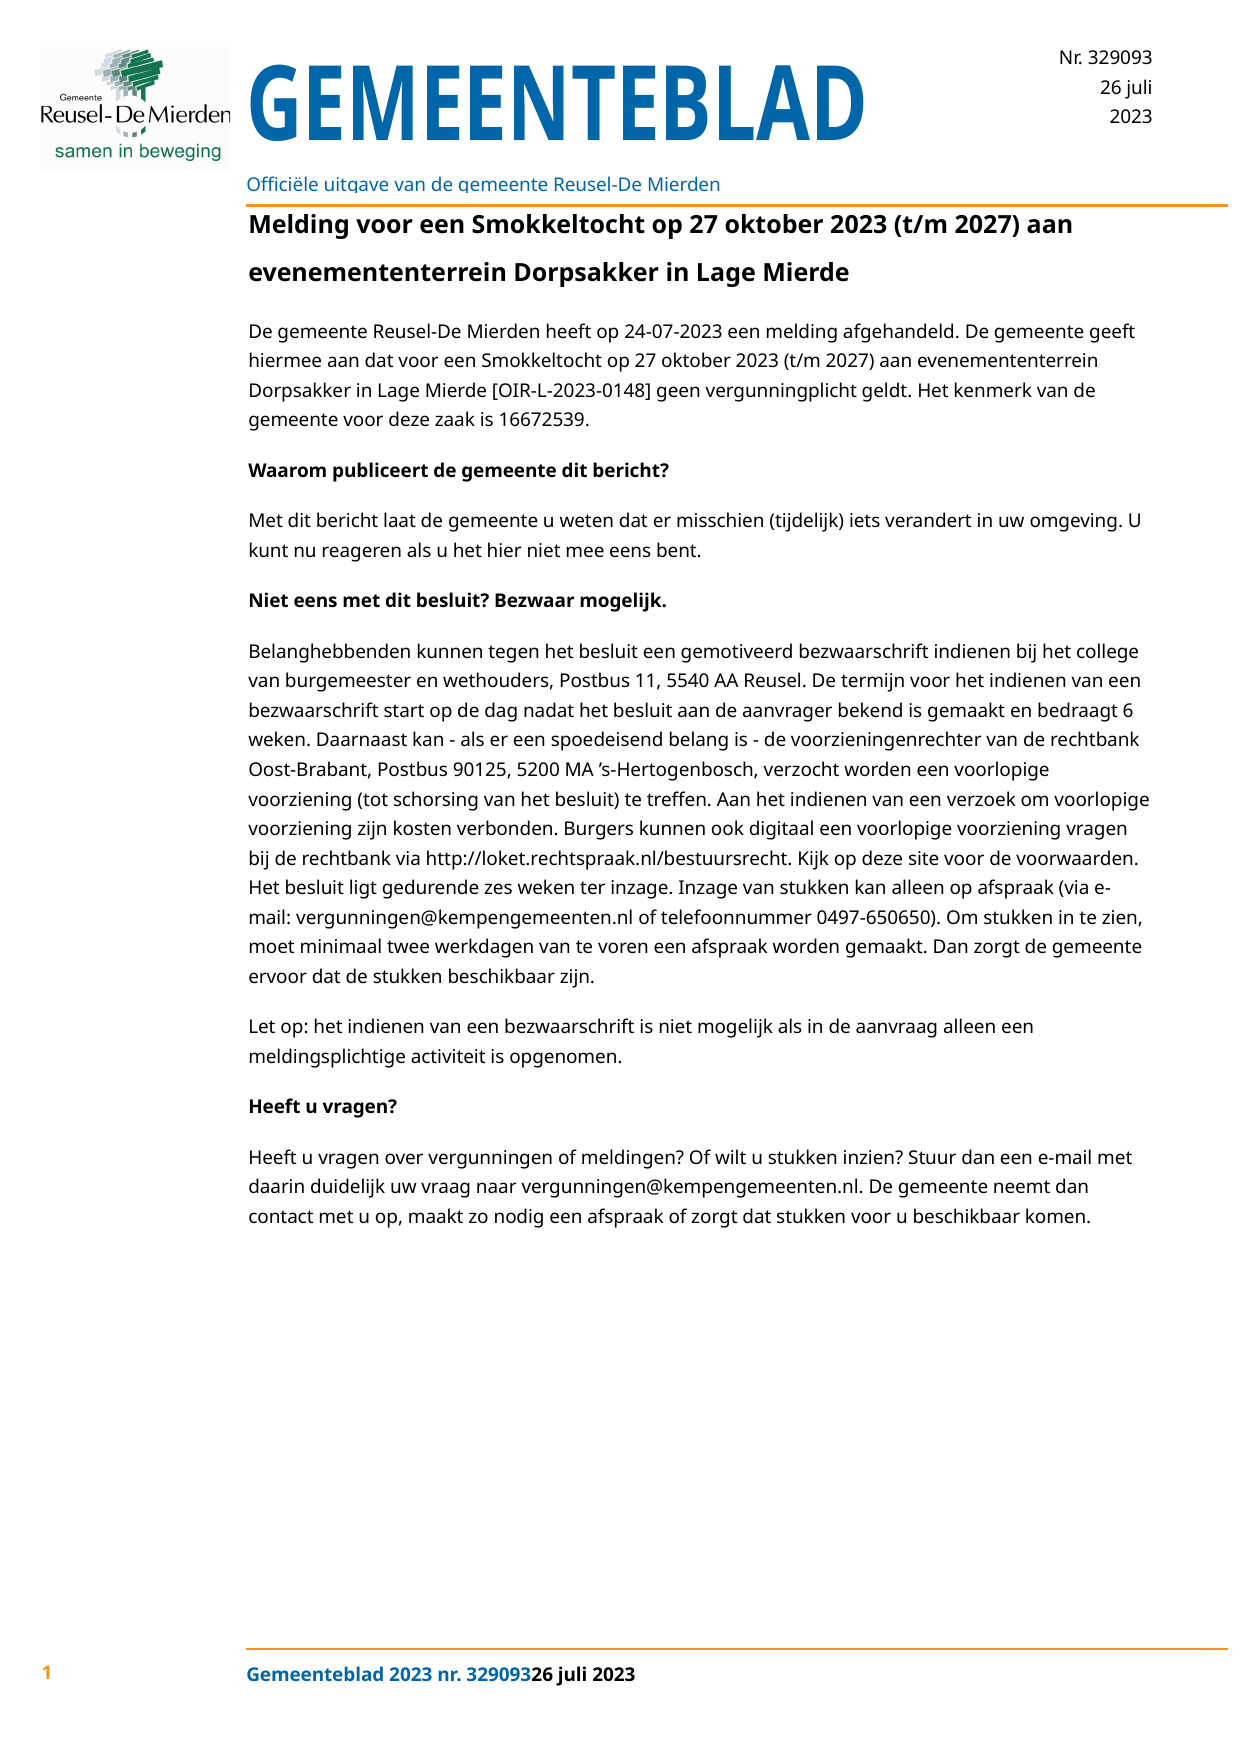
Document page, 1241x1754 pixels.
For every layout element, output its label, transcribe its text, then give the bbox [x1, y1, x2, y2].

text Belanghebbenden kunnen tegen het besluit een gemotiveerd bezwaarschrift indienen bij het college van burgemeester en wethouders, Postbus 11, 5540 AA Reusel. De termijn voor het indienen van een bezwaarschrift start op de dag nadat het besluit aan de aanvrager bekend is gemaakt en bedraagt 6 weken. Daarnaast kan - als er een spoedeisend belang is - de voorzieningenrechter van de rechtbank Oost-Brabant, Postbus 90125, 5200 MA ’s-Hertogenbosch, verzocht worden een voorlopige voorziening (tot schorsing van het besluit) te treffen. Aan het indienen van een verzoek om voorlopige voorziening zijn kosten verbonden. Burgers kunnen ook digitaal een voorlopige voorziening vragen bij de rechtbank via http://loket.rechtspraak.nl/bestuursrecht. Kijk op deze site voor de voorwaarden. Het besluit ligt gedurende zes weken ter inzage. Inzage van stukken kan alleen op afspraak (via e-mail: vergunningen@kempengemeenten.nl of telefoonnummer 0497-650650). Om stukken in te zien, moet minimaal twee werkdagen van te voren een afspraak worden gemaakt. Dan zorgt de gemeente ervoor dat de stukken beschikbaar zijn. [248, 638, 1152, 989]
text Let op: het indienen van een bezwaarschrift is niet mogelijk als in de aanvraag alleen een meldingsplichtige activiteit is opgenomen. [248, 1014, 1152, 1069]
text Melding voor een Smokkeltocht op 27 oktober 2023 (t/m 2027) aan evenemententerrein Dorpsakker in Lage Mierde [248, 207, 1152, 288]
text Met dit bericht laat de gemeente u weten dat er misschien (tijdelijk) iets verandert in uw omgeving. U kunt nu reageren als u het hier niet mee eens bent. [248, 507, 1152, 563]
picture [41, 47, 231, 172]
text Heeft u vragen? [248, 1094, 1152, 1119]
text Niet eens met dit besluit? Bezwaar mogelijk. [248, 587, 1152, 613]
text De gemeente Reusel-De Mierden heeft op 24-07-2023 een melding afgehandeld. De gemeente geeft hiermee aan dat voor een Smokkeltocht op 27 oktober 2023 (t/m 2027) aan evenemententerrein Dorpsakker in Lage Mierde [OIR-L-2023-0148] geen vergunningplicht geldt. Het kenmerk van de gemeente voor deze zaak is 16672539. [248, 318, 1152, 432]
text Heeft u vragen over vergunningen of meldingen? Of wilt u stukken inzien? Stuur dan een e-mail met daarin duidelijk uw vraag naar vergunningen@kempengemeenten.nl. De gemeente neemt dan contact met u op, maakt zo nodig een afspraak of zorgt dat stukken voor u beschikbaar komen. [248, 1144, 1152, 1229]
text Waarom publiceert de gemeente dit bericht? [248, 457, 1152, 483]
